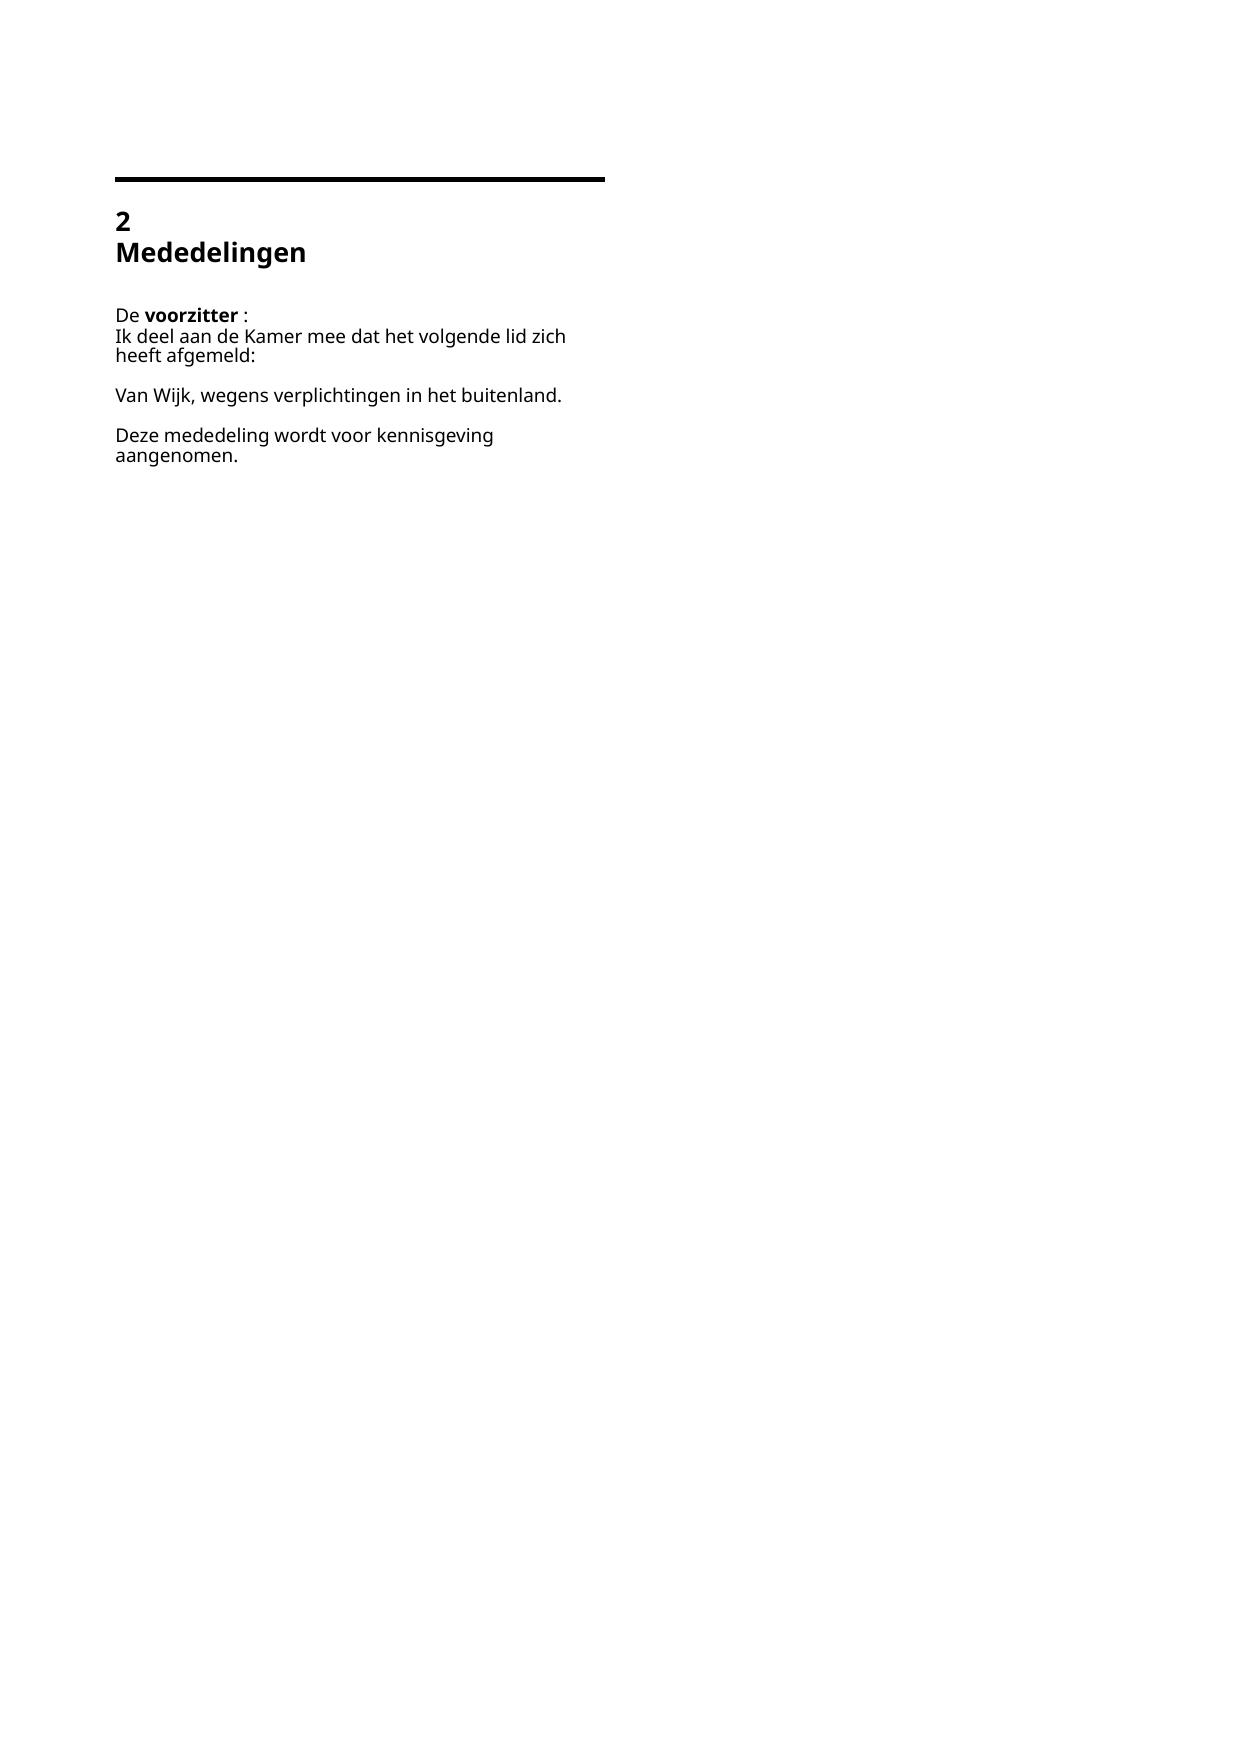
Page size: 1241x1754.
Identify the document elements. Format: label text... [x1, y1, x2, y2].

text Ik deel aan de Kamer mee dat het volgende lid zich heeft afgemeld: [115, 328, 605, 367]
text Mededelingen [115, 239, 605, 283]
text De voorzitter : [115, 302, 605, 328]
text Van Wijk, wegens verplichtingen in het buitenland. [115, 387, 605, 407]
text 2 [115, 203, 605, 239]
text Deze mededeling wordt voor kennisgeving aangenomen. [115, 427, 605, 466]
